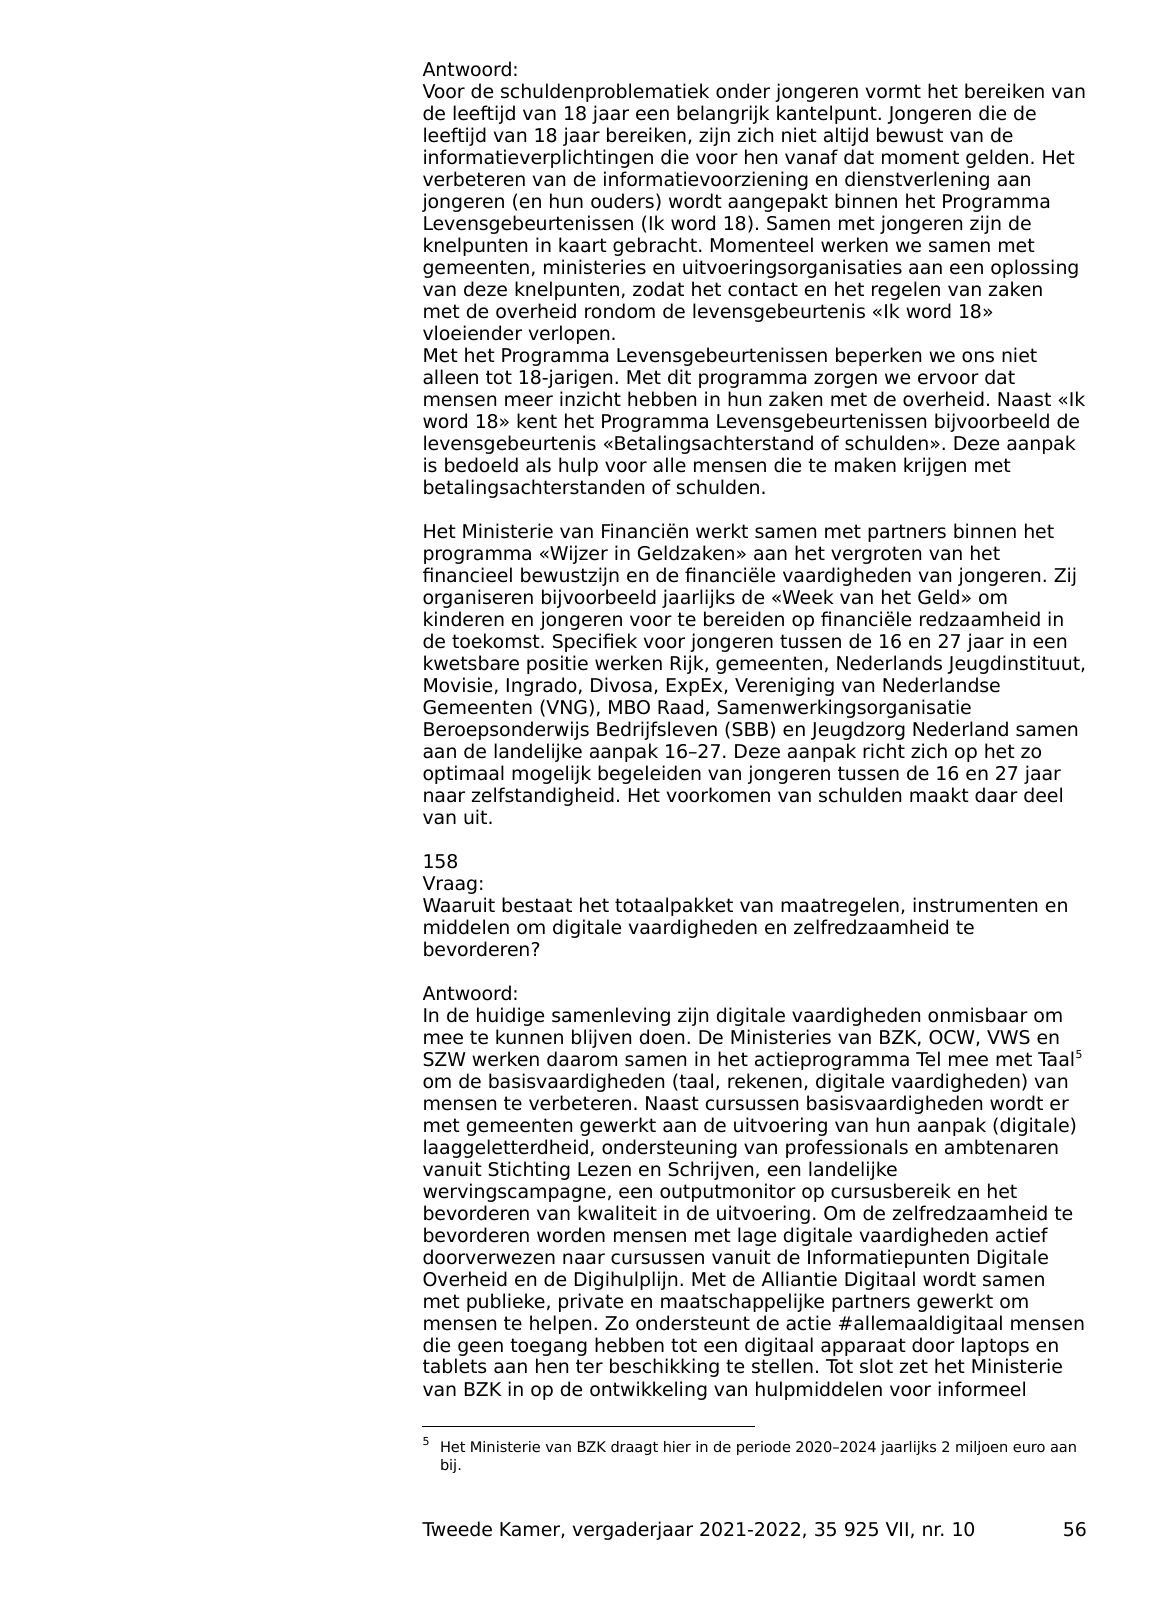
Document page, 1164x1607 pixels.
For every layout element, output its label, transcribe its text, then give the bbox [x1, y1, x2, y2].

text Het Ministerie van Financiën werkt samen met partners binnen het programma «Wijzer in Geldzaken» aan het vergroten van het financieel bewustzijn en de financiële vaardigheden van jongeren. Zij organiseren bijvoorbeeld jaarlijks de «Week van het Geld» om kinderen en jongeren voor te bereiden op financiële redzaamheid in de toekomst. Specifiek voor jongeren tussen de 16 en 27 jaar in een kwetsbare positie werken Rijk, gemeenten, Nederlands Jeugdinstituut, Movisie, Ingrado, Divosa, ExpEx, Vereniging van Nederlandse Gemeenten (VNG), MBO Raad, Samenwerkingsorganisatie Beroepsonderwijs Bedrijfsleven (SBB) en Jeugdzorg Nederland samen aan de landelijke aanpak 16–27. Deze aanpak richt zich op het zo optimaal mogelijk begeleiden van jongeren tussen de 16 en 27 jaar naar zelfstandigheid. Het voorkomen van schulden maakt daar deel van uit. [422, 521, 1087, 828]
text Vraag: [422, 873, 1087, 895]
text Met het Programma Levensgebeurtenissen beperken we ons niet alleen tot 18-jarigen. Met dit programma zorgen we ervoor dat mensen meer inzicht hebben in hun zaken met de overheid. Naast «Ik word 18» kent het Programma Levensgebeurtenissen bijvoorbeeld de levensgebeurtenis «Betalingsachterstand of schulden». Deze aanpak is bedoeld als hulp voor alle mensen die te maken krijgen met betalingsachterstanden of schulden. [422, 345, 1087, 499]
text Voor de schuldenproblematiek onder jongeren vormt het bereiken van de leeftijd van 18 jaar een belangrijk kantelpunt. Jongeren die de leeftijd van 18 jaar bereiken, zijn zich niet altijd bewust van de informatieverplichtingen die voor hen vanaf dat moment gelden. Het verbeteren van de informatievoorziening en dienstverlening aan jongeren (en hun ouders) wordt aangepakt binnen het Programma Levensgebeurtenissen (Ik word 18). Samen met jongeren zijn de knelpunten in kaart gebracht. Momenteel werken we samen met gemeenten, ministeries en uitvoeringsorganisaties aan een oplossing van deze knelpunten, zodat het contact en het regelen van zaken met de overheid rondom de levensgebeurtenis «Ik word 18» vloeiender verlopen. [422, 81, 1087, 345]
text Het Ministerie van BZK draagt hier in de periode 2020–2024 jaarlijks 2 miljoen euro aan bij. [422, 1435, 1087, 1474]
text Antwoord: [422, 983, 1087, 1005]
text Antwoord: [422, 59, 1087, 81]
text 158 [422, 851, 1087, 873]
text In de huidige samenleving zijn digitale vaardigheden onmisbaar om mee te kunnen blijven doen. De Ministeries van BZK, OCW, VWS en SZW werken daarom samen in het actieprogramma Tel mee met Taal om de basisvaardigheden (taal, rekenen, digitale vaardigheden) van mensen te verbeteren. Naast cursussen basisvaardigheden wordt er met gemeenten gewerkt aan de uitvoering van hun aanpak (digitale) laaggeletterdheid, ondersteuning van professionals en ambtenaren vanuit Stichting Lezen en Schrijven, een landelijke wervingscampagne, een outputmonitor op cursusbereik en het bevorderen van kwaliteit in de uitvoering. Om de zelfredzaamheid te bevorderen worden mensen met lage digitale vaardigheden actief doorverwezen naar cursussen vanuit de Informatiepunten Digitale Overheid en de Digihulplijn. Met de Alliantie Digitaal wordt samen met publieke, private en maatschappelijke partners gewerkt om mensen te helpen. Zo ondersteunt de actie #allemaaldigitaal mensen die geen toegang hebben tot een digitaal apparaat door laptops en tablets aan hen ter beschikking te stellen. Tot slot zet het Ministerie van BZK in op de ontwikkeling van hulpmiddelen voor informeel [422, 1005, 1087, 1400]
text Waaruit bestaat het totaalpakket van maatregelen, instrumenten en middelen om digitale vaardigheden en zelfredzaamheid te bevorderen? [422, 895, 1087, 961]
